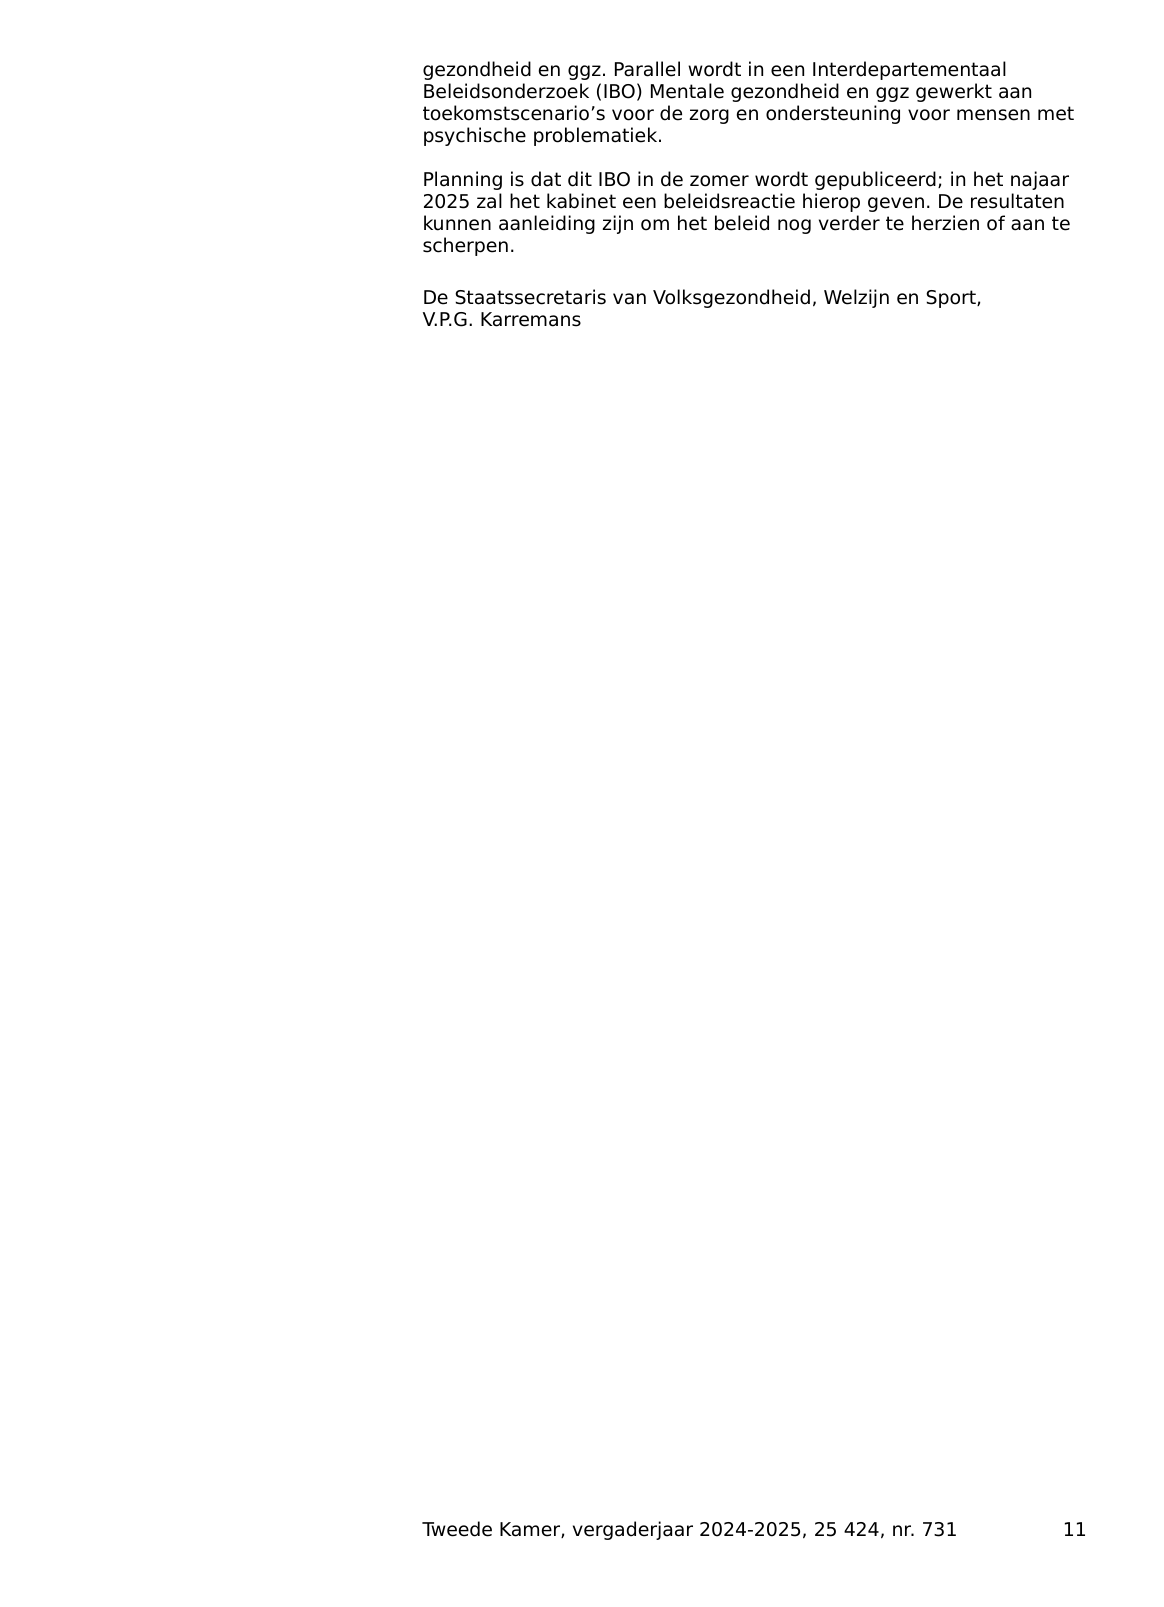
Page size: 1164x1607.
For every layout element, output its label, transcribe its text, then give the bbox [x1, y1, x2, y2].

text Planning is dat dit IBO in de zomer wordt gepubliceerd; in het najaar 2025 zal het kabinet een beleidsreactie hierop geven. De resultaten kunnen aanleiding zijn om het beleid nog verder te herzien of aan te scherpen. [422, 169, 1087, 257]
text gezondheid en ggz. Parallel wordt in een Interdepartementaal Beleidsonderzoek (IBO) Mentale gezondheid en ggz gewerkt aan toekomstscenario’s voor de zorg en ondersteuning voor mensen met psychische problematiek. [422, 59, 1087, 147]
text De Staatssecretaris van Volksgezondheid, Welzijn en Sport, V.P.G. Karremans [422, 287, 1087, 331]
